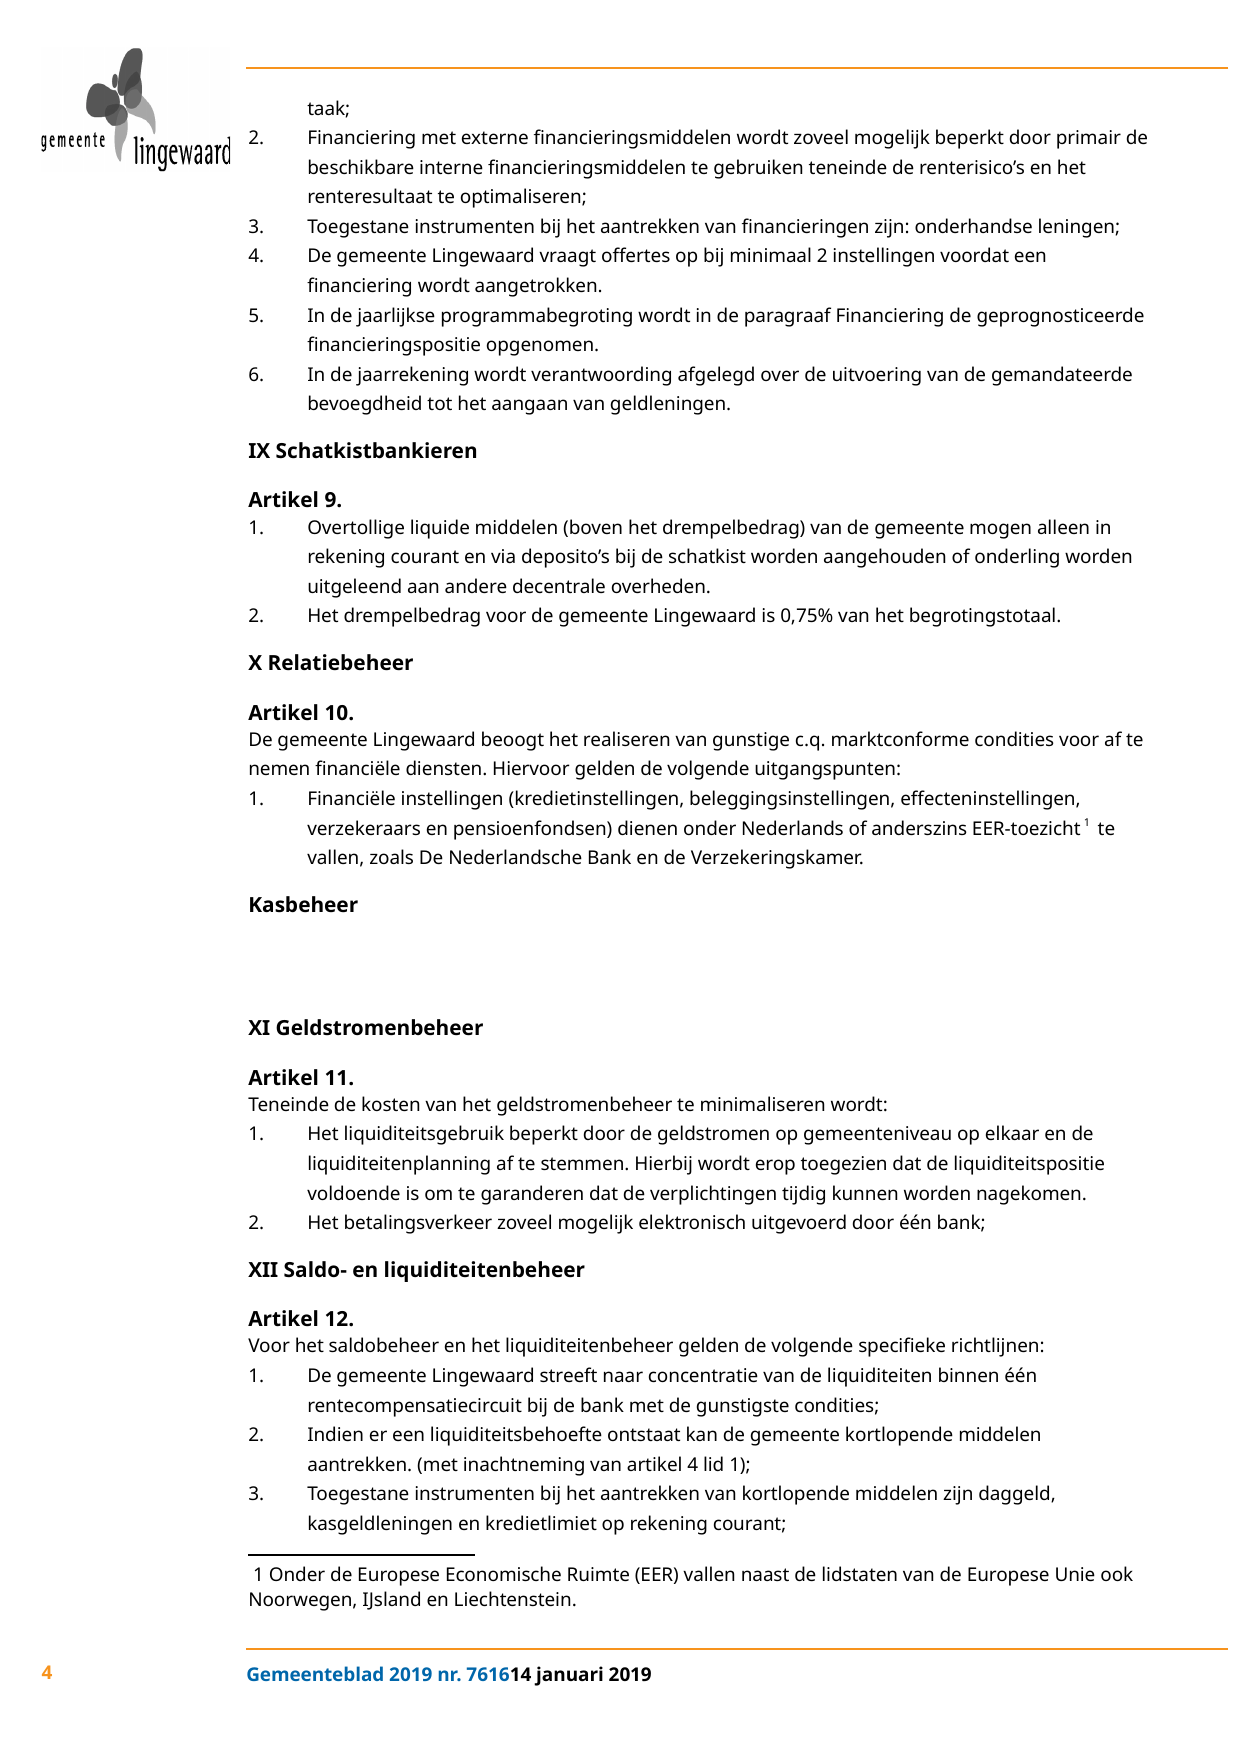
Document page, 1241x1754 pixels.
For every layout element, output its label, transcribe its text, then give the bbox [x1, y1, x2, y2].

picture [41, 47, 231, 172]
text XI Geldstromenbeheer [248, 1013, 1152, 1042]
list Onder de Europese Economische Ruimte (EER) vallen naast de lidstaten van de Europese Unie ook Noorwegen, IJsland en Liechtenstein. [248, 1561, 1152, 1612]
text Voor het saldobeheer en het liquiditeitenbeheer gelden de volgende specifieke richtlijnen: [248, 1333, 1152, 1358]
text XII Saldo- en liquiditeitenbeheer [248, 1255, 1152, 1283]
text Teneinde de kosten van het geldstromenbeheer te minimaliseren wordt: [248, 1091, 1152, 1117]
list Het betalingsverkeer zoveel mogelijk elektronisch uitgevoerd door één bank; [248, 1209, 1152, 1235]
list Indien er een liquiditeitsbehoefte ontstaat kan de gemeente kortlopende middelen aantrekken. (met inachtneming van artikel 4 lid 1); [248, 1421, 1152, 1477]
list In de jaarrekening wordt verantwoording afgelegd over de uitvoering van de gemandateerde bevoegdheid tot het aangaan van geldleningen. [248, 361, 1152, 416]
text Kasbeheer [248, 890, 1152, 918]
text De gemeente Lingewaard beoogt het realiseren van gunstige c.q. marktconforme condities voor af te nemen financiële diensten. Hiervoor gelden de volgende uitgangspunten: [248, 726, 1152, 781]
list Financiële instellingen (kredietinstellingen, beleggingsinstellingen, effecteninstellingen, verzekeraars en pensioenfondsen) dienen onder Nederlands of anderszins EER-toezicht te vallen, zoals De Nederlandsche Bank en de Verzekeringskamer. [248, 785, 1152, 870]
list De gemeente Lingewaard streeft naar concentratie van de liquiditeiten binnen één rentecompensatiecircuit bij de bank met de gunstigste condities; [248, 1362, 1152, 1418]
list Toegestane instrumenten bij het aantrekken van kortlopende middelen zijn daggeld, kasgeldleningen en kredietlimiet op rekening courant; [248, 1481, 1152, 1536]
text Artikel 9. [248, 486, 1152, 514]
text X Relatiebeheer [248, 648, 1152, 677]
text Artikel 10. [248, 698, 1152, 726]
list Overtollige liquide middelen (boven het drempelbedrag) van de gemeente mogen alleen in rekening courant en via deposito’s bij de schatkist worden aangehouden of onderling worden uitgeleend aan andere decentrale overheden. [248, 514, 1152, 599]
list De gemeente Lingewaard vraagt offertes op bij minimaal 2 instellingen voordat een financiering wordt aangetrokken. [248, 243, 1152, 298]
text IX Schatkistbankieren [248, 436, 1152, 465]
list Het liquiditeitsgebruik beperkt door de geldstromen op gemeenteniveau op elkaar en de liquiditeitenplanning af te stemmen. Hierbij wordt erop toegezien dat de liquiditeitspositie voldoende is om te garanderen dat de verplichtingen tijdig kunnen worden nagekomen. [248, 1121, 1152, 1206]
text Artikel 11. [248, 1063, 1152, 1091]
list Financiering met externe financieringsmiddelen wordt zoveel mogelijk beperkt door primair de beschikbare interne financieringsmiddelen te gebruiken teneinde de renterisico’s en het renteresultaat te optimaliseren; [248, 124, 1152, 209]
list taak; [248, 95, 1152, 121]
list Het drempelbedrag voor de gemeente Lingewaard is 0,75% van het begrotingstotaal. [248, 603, 1152, 628]
list In de jaarlijkse programmabegroting wordt in de paragraaf Financiering de geprognosticeerde financieringspositie opgenomen. [248, 302, 1152, 357]
list Toegestane instrumenten bij het aantrekken van financieringen zijn: onderhandse leningen; [248, 213, 1152, 239]
text Artikel 12. [248, 1304, 1152, 1333]
